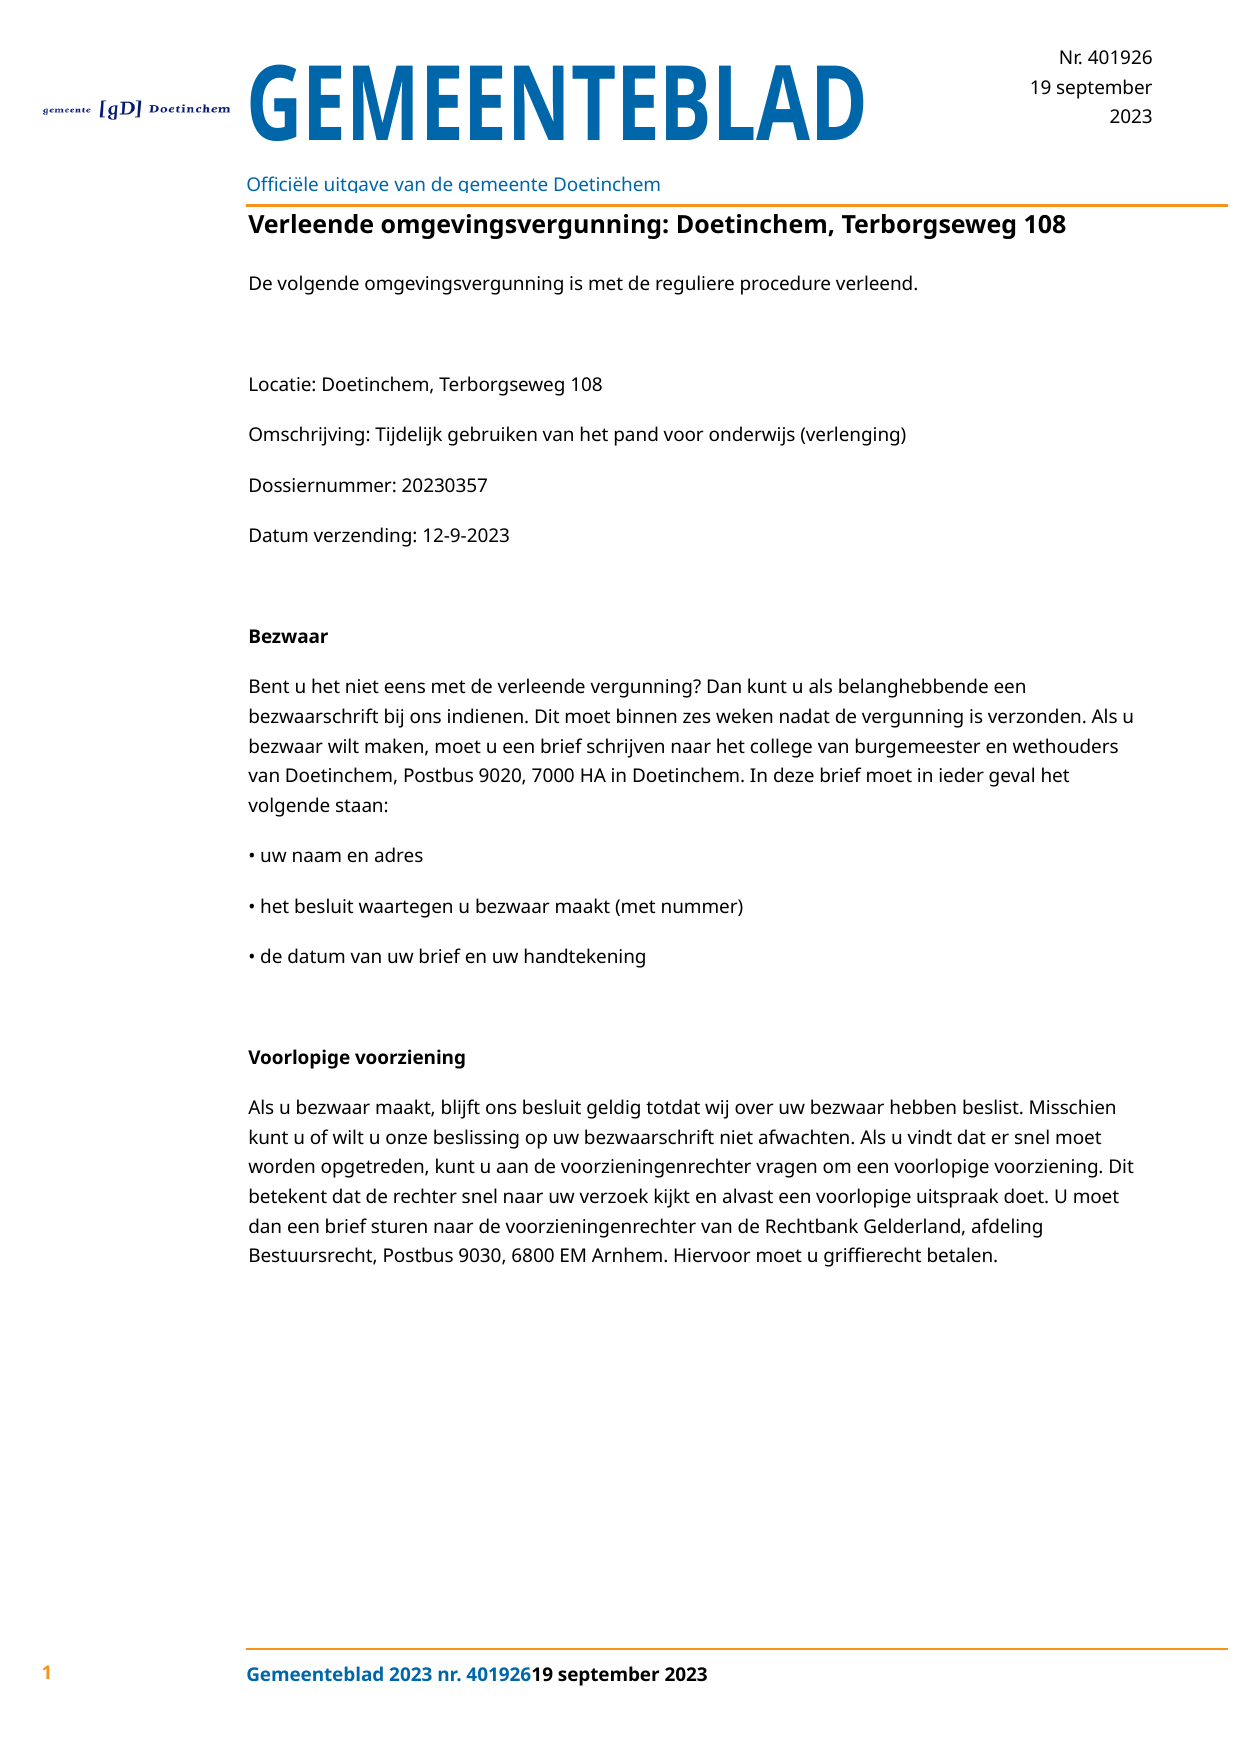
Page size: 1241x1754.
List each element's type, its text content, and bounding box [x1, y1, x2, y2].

text Datum verzending: 12-9-2023 [248, 522, 1152, 548]
text Als u bezwaar maakt, blijft ons besluit geldig totdat wij over uw bezwaar hebben beslist. Misschien kunt u of wilt u onze beslissing op uw bezwaarschrift niet afwachten. Als u vindt dat er snel moet worden opgetreden, kunt u aan de voorzieningenrechter vragen om een voorlopige voorziening. Dit betekent dat de rechter snel naar uw verzoek kijkt en alvast een voorlopige uitspraak doet. U moet dan een brief sturen naar de voorzieningenrechter van de Rechtbank Gelderland, afdeling Bestuursrecht, Postbus 9030, 6800 EM Arnhem. Hiervoor moet u griffierecht betalen. [248, 1094, 1152, 1268]
picture [41, 47, 231, 172]
text Bent u het niet eens met de verleende vergunning? Dan kunt u als belanghebbende een bezwaarschrift bij ons indienen. Dit moet binnen zes weken nadat de vergunning is verzonden. Als u bezwaar wilt maken, moet u een brief schrijven naar het college van burgemeester en wethouders van Doetinchem, Postbus 9020, 7000 HA in Doetinchem. In deze brief moet in ieder geval het volgende staan: [248, 674, 1152, 818]
text Dossiernummer: 20230357 [248, 472, 1152, 498]
text Locatie: Doetinchem, Terborgseweg 108 [248, 371, 1152, 397]
text Bezwaar [248, 623, 1152, 649]
text • het besluit waartegen u bezwaar maakt (met nummer) [248, 893, 1152, 918]
text • de datum van uw brief en uw handtekening [248, 943, 1152, 969]
text Verleende omgevingsvergunning: Doetinchem, Terborgseweg 108 [248, 207, 1152, 241]
text De volgende omgevingsvergunning is met de reguliere procedure verleend. [248, 270, 1152, 296]
text Voorlopige voorziening [248, 1044, 1152, 1070]
text Omschrijving: Tijdelijk gebruiken van het pand voor onderwijs (verlenging) [248, 422, 1152, 447]
text • uw naam en adres [248, 842, 1152, 868]
